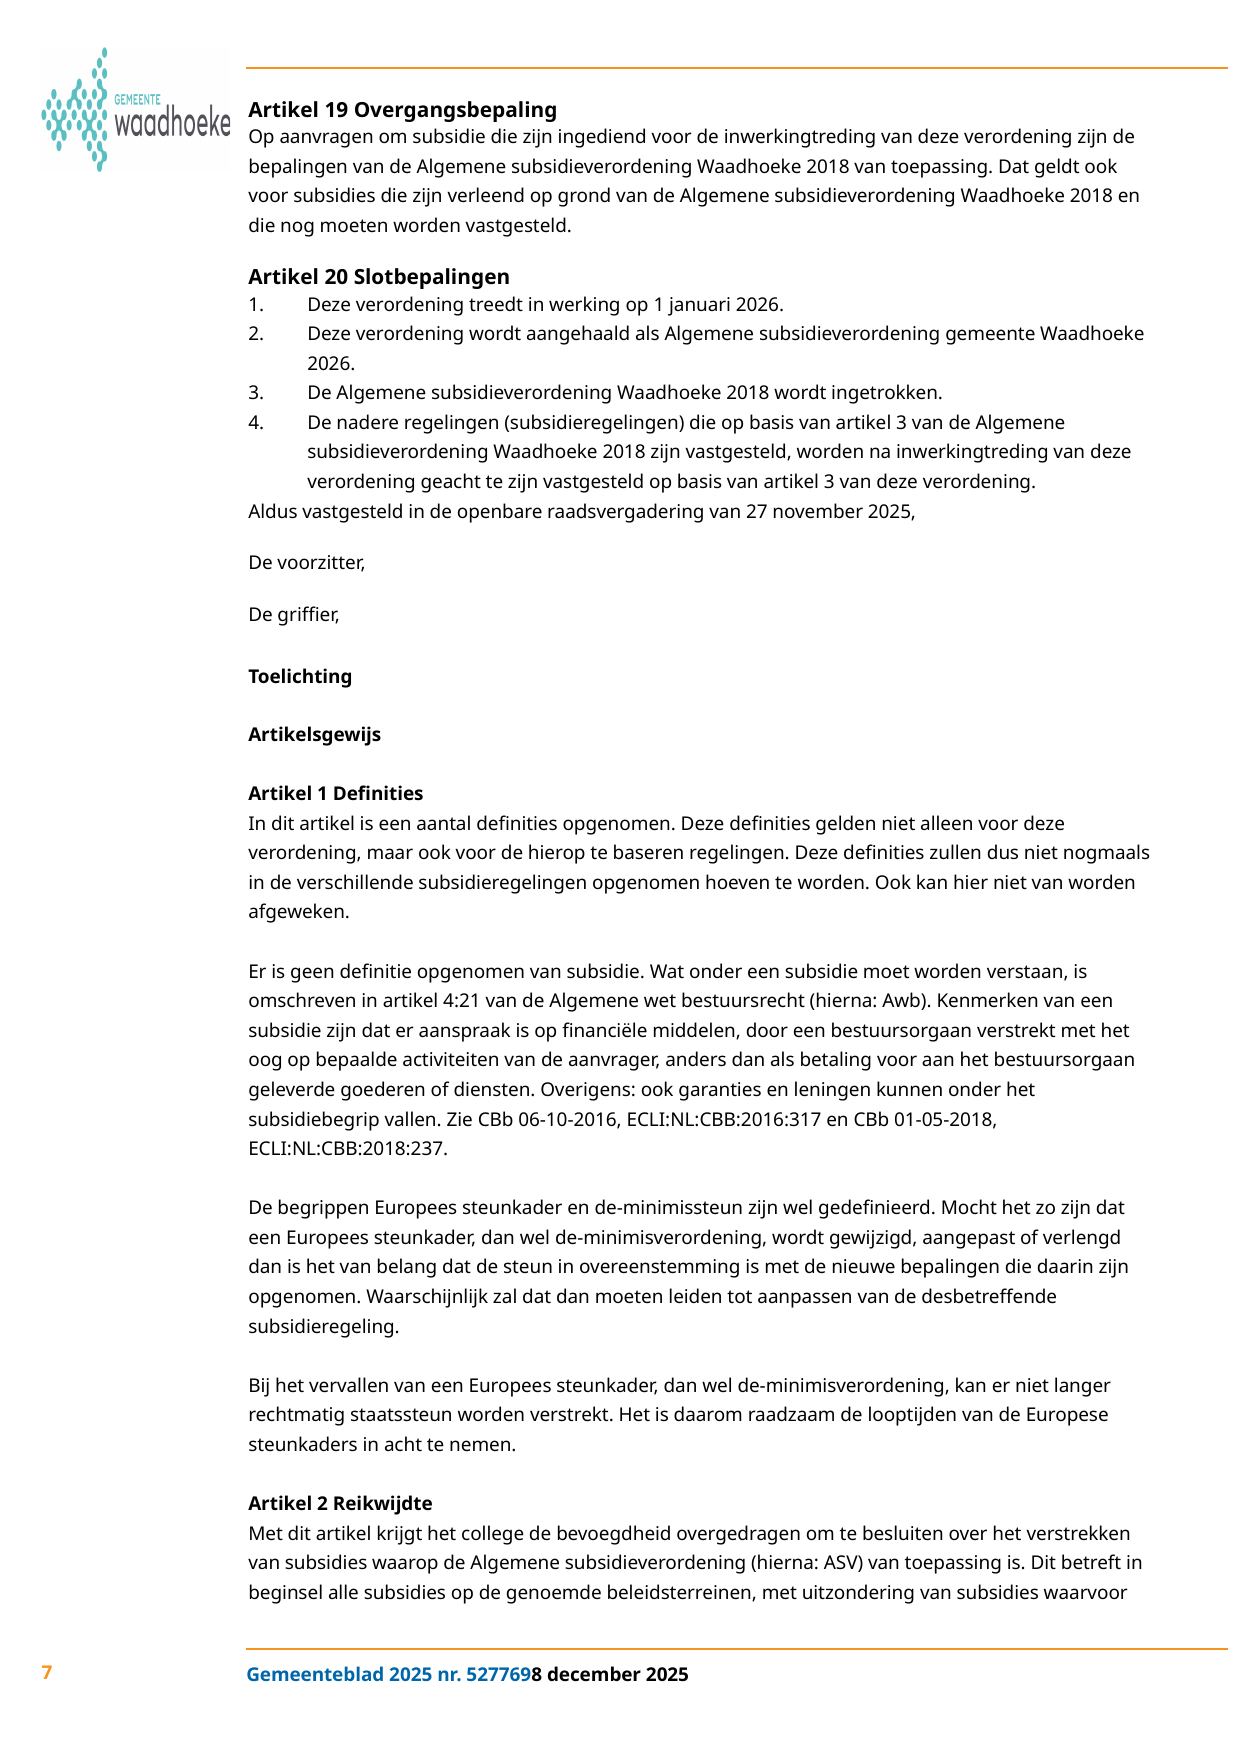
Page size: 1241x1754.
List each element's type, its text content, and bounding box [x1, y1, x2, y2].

text De begrippen Europees steunkader en de-minimissteun zijn wel gedefinieerd. Mocht het zo zijn dat een Europees steunkader, dan wel de-minimisverordening, wordt gewijzigd, aangepast of verlengd dan is het van belang dat de steun in overeenstemming is met de nieuwe bepalingen die daarin zijn opgenomen. Waarschijnlijk zal dat dan moeten leiden tot aanpassen van de desbetreffende subsidieregeling. [248, 1194, 1152, 1338]
text Toelichting [248, 652, 1152, 692]
text Bij het vervallen van een Europees steunkader, dan wel de-minimisverordening, kan er niet langer rechtmatig staatssteun worden verstrekt. Het is daarom raadzaam de looptijden van de Europese steunkaders in acht te nemen. [248, 1372, 1152, 1457]
list De Algemene subsidieverordening Waadhoeke 2018 wordt ingetrokken. [248, 379, 1152, 405]
list Deze verordening treedt in werking op 1 januari 2026. [248, 291, 1152, 317]
list De nadere regelingen (subsidieregelingen) die op basis van artikel 3 van de Algemene subsidieverordening Waadhoeke 2018 zijn vastgesteld, worden na inwerkingtreding van deze verordening geacht te zijn vastgesteld op basis van artikel 3 van deze verordening. [248, 409, 1152, 494]
text De voorzitter, [248, 549, 1152, 575]
text Aldus vastgesteld in de openbare raadsvergadering van 27 november 2025, [248, 498, 1152, 524]
text Artikel 19 Overgangsbepaling [248, 95, 1152, 123]
text Artikel 1 Definities [248, 780, 1152, 806]
text Artikel 20 Slotbepalingen [248, 262, 1152, 291]
text De griffier, [248, 601, 1152, 627]
text Op aanvragen om subsidie die zijn ingediend voor de inwerkingtreding van deze verordening zijn de bepalingen van de Algemene subsidieverordening Waadhoeke 2018 van toepassing. Dat geldt ook voor subsidies die zijn verleend op grond van de Algemene subsidieverordening Waadhoeke 2018 en die nog moeten worden vastgesteld. [248, 123, 1152, 238]
picture [41, 47, 231, 172]
text Artikelsgewijs [248, 721, 1152, 747]
text In dit artikel is een aantal definities opgenomen. Deze definities gelden niet alleen voor deze verordening, maar ook voor de hierop te baseren regelingen. Deze definities zullen dus niet nogmaals in de verschillende subsidieregelingen opgenomen hoeven te worden. Ook kan hier niet van worden afgeweken. [248, 810, 1152, 924]
text Artikel 2 Reikwijdte [248, 1490, 1152, 1516]
text Met dit artikel krijgt het college de bevoegdheid overgedragen om te besluiten over het verstrekken van subsidies waarop de Algemene subsidieverordening (hierna: ASV) van toepassing is. Dit betreft in beginsel alle subsidies op de genoemde beleidsterreinen, met uitzondering van subsidies waarvoor [248, 1520, 1152, 1605]
list Deze verordening wordt aangehaald als Algemene subsidieverordening gemeente Waadhoeke 2026. [248, 320, 1152, 376]
text Er is geen definitie opgenomen van subsidie. Wat onder een subsidie moet worden verstaan, is omschreven in artikel 4:21 van de Algemene wet bestuursrecht (hierna: Awb). Kenmerken van een subsidie zijn dat er aanspraak is op financiële middelen, door een bestuursorgaan verstrekt met het oog op bepaalde activiteiten van de aanvrager, anders dan als betaling voor aan het bestuursorgaan geleverde goederen of diensten. Overigens: ook garanties en leningen kunnen onder het subsidiebegrip vallen. Zie CBb 06-10-2016, ECLI:NL:CBB:2016:317 en CBb 01-05-2018, ECLI:NL:CBB:2018:237. [248, 958, 1152, 1161]
